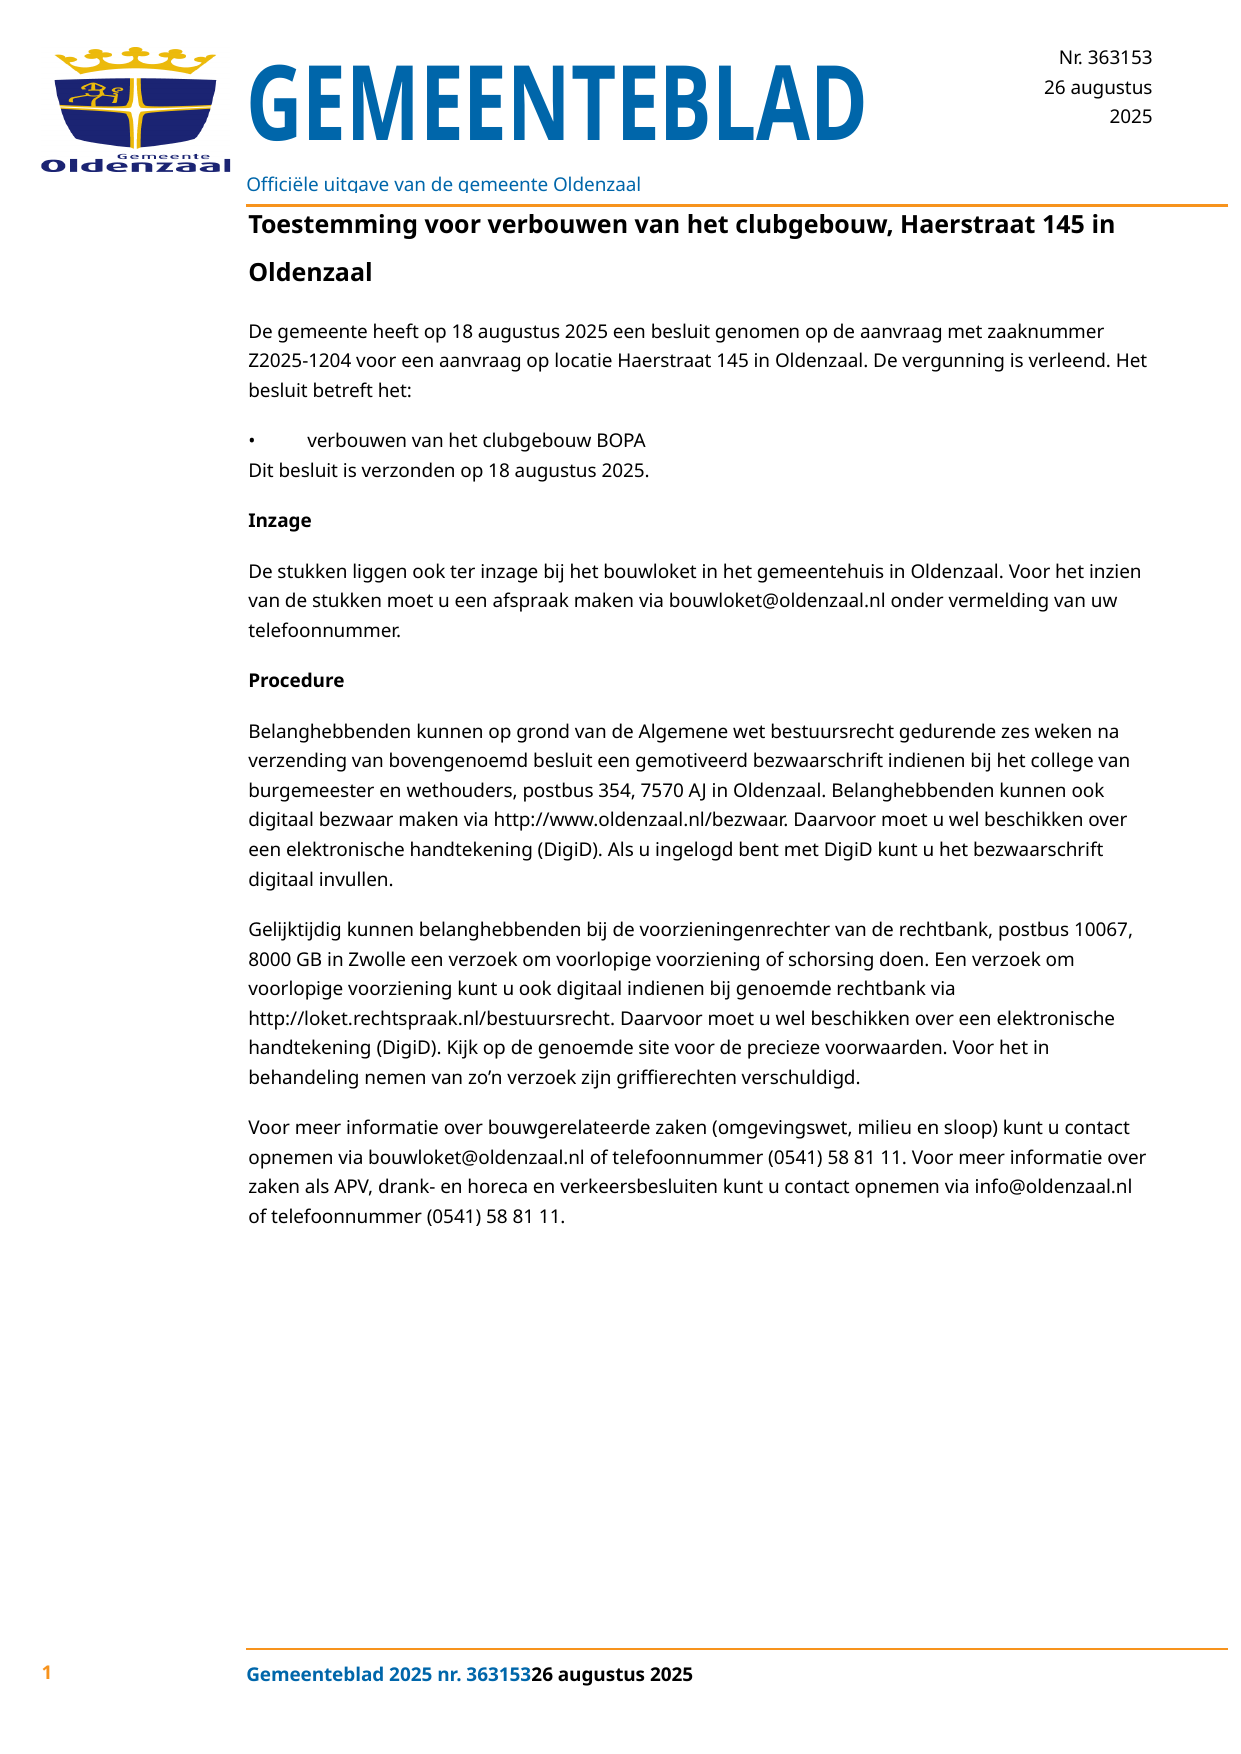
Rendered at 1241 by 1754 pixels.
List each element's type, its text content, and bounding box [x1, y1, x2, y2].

text De stukken liggen ook ter inzage bij het bouwloket in het gemeentehuis in Oldenzaal. Voor het inzien van de stukken moet u een afspraak maken via bouwloket@oldenzaal.nl onder vermelding van uw telefoonnummer. [248, 558, 1152, 643]
text De gemeente heeft op 18 augustus 2025 een besluit genomen op de aanvraag met zaaknummer Z2025-1204 voor een aanvraag op locatie Haerstraat 145 in Oldenzaal. De vergunning is verleend. Het besluit betreft het: [248, 318, 1152, 403]
text Gelijktijdig kunnen belanghebbenden bij de voorzieningenrechter van de rechtbank, postbus 10067, 8000 GB in Zwolle een verzoek om voorlopige voorziening of schorsing doen. Een verzoek om voorlopige voorziening kunt u ook digitaal indienen bij genoemde rechtbank via http://loket.rechtspraak.nl/bestuursrecht. Daarvoor moet u wel beschikken over een elektronische handtekening (DigiD). Kijk op de genoemde site voor de precieze voorwaarden. Voor het in behandeling nemen van zo’n verzoek zijn griffierechten verschuldigd. [248, 916, 1152, 1090]
text Inzage [248, 507, 1152, 533]
text Toestemming voor verbouwen van het clubgebouw, Haerstraat 145 in Oldenzaal [248, 207, 1152, 288]
text Procedure [248, 667, 1152, 693]
picture [41, 47, 231, 172]
text Dit besluit is verzonden op 18 augustus 2025. [248, 457, 1152, 483]
text Voor meer informatie over bouwgerelateerde zaken (omgevingswet, milieu en sloop) kunt u contact opnemen via bouwloket@oldenzaal.nl of telefoonnummer (0541) 58 81 11. Voor meer informatie over zaken als APV, drank- en horeca en verkeersbesluiten kunt u contact opnemen via info@oldenzaal.nl of telefoonnummer (0541) 58 81 11. [248, 1114, 1152, 1229]
list verbouwen van het clubgebouw BOPA [248, 427, 1152, 453]
text Belanghebbenden kunnen op grond van de Algemene wet bestuursrecht gedurende zes weken na verzending van bovengenoemd besluit een gemotiveerd bezwaarschrift indienen bij het college van burgemeester en wethouders, postbus 354, 7570 AJ in Oldenzaal. Belanghebbenden kunnen ook digitaal bezwaar maken via http://www.oldenzaal.nl/bezwaar. Daarvoor moet u wel beschikken over een elektronische handtekening (DigiD). Als u ingelogd bent met DigiD kunt u het bezwaarschrift digitaal invullen. [248, 718, 1152, 892]
